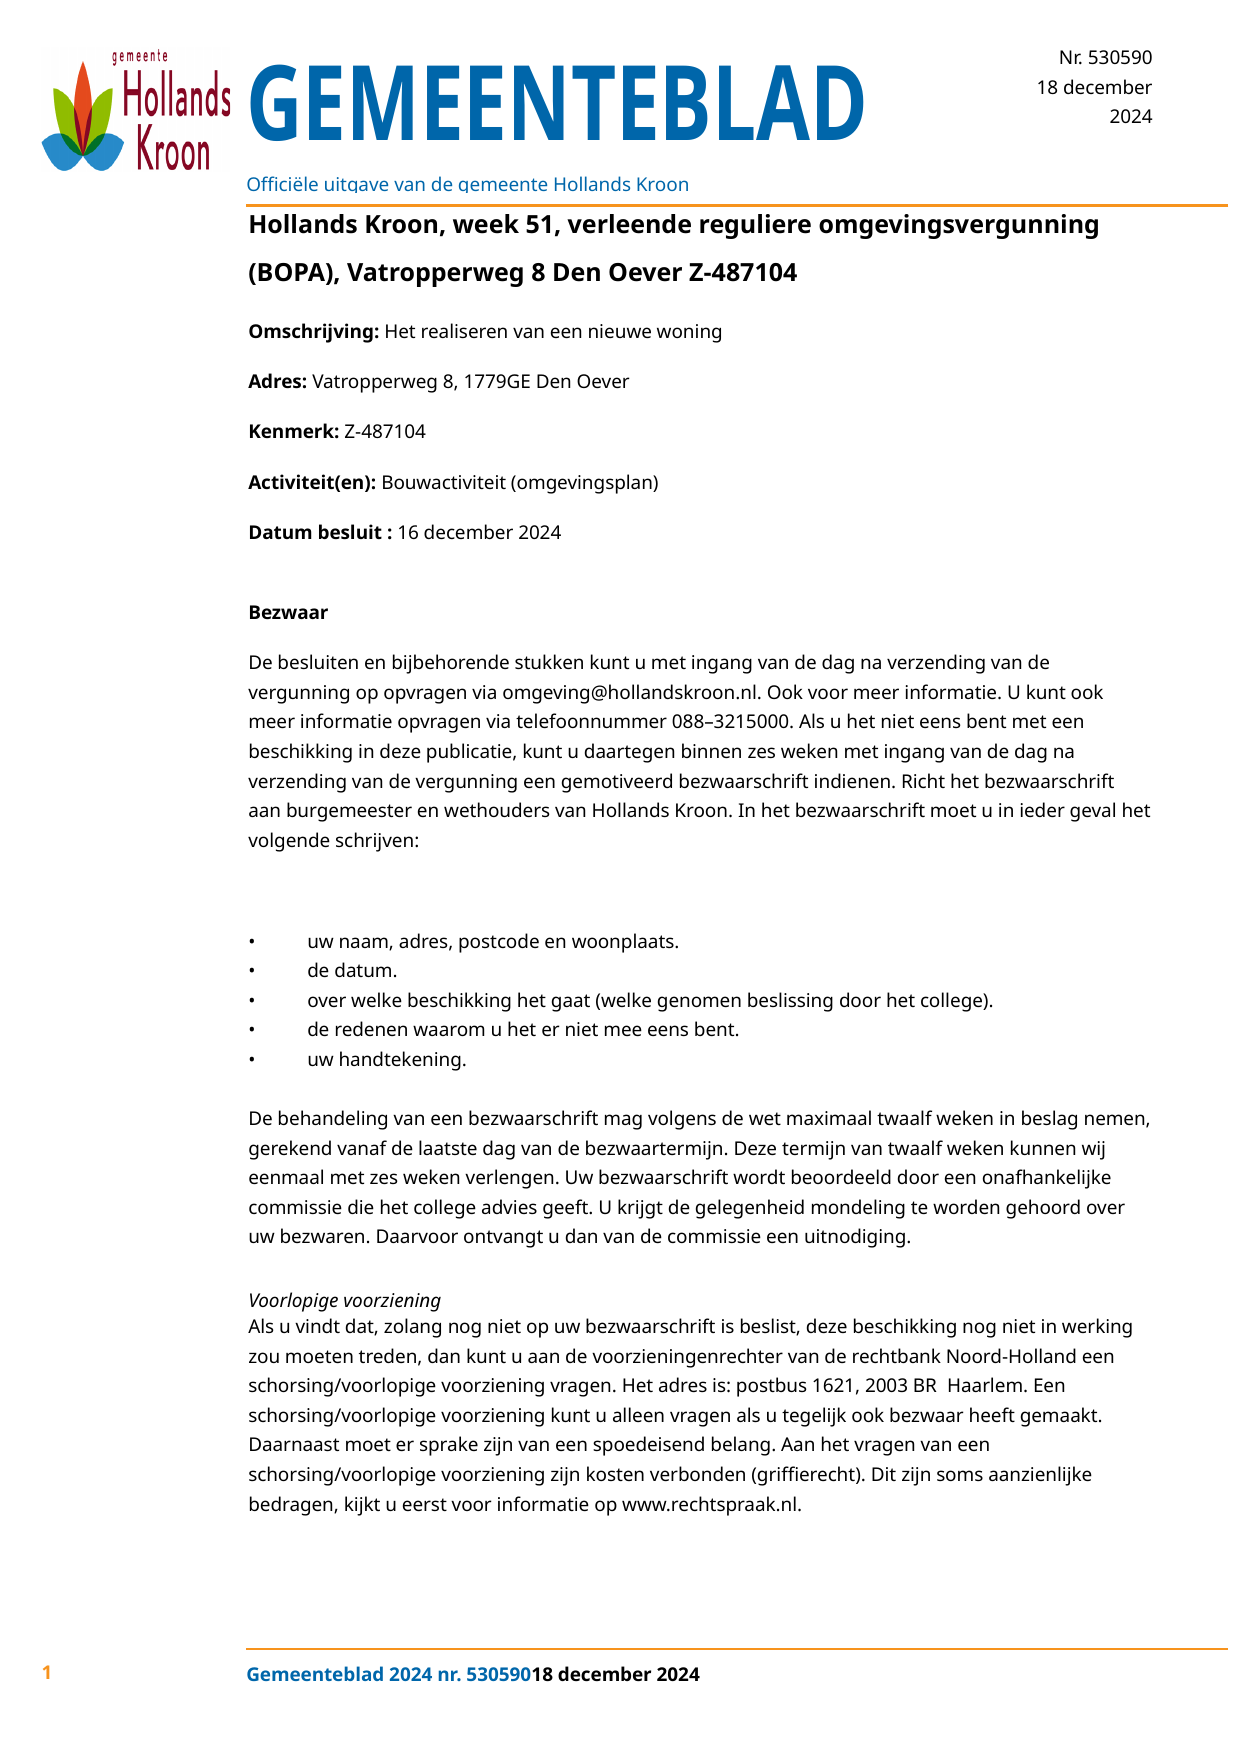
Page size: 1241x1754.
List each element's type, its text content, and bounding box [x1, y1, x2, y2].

text Als u vindt dat, zolang nog niet op uw bezwaarschrift is beslist, deze beschikking nog niet in werking zou moeten treden, dan kunt u aan de voorzieningenrechter van de rechtbank Noord-Holland een schorsing/voorlopige voorziening vragen. Het adres is: postbus 1621, 2003 BR Haarlem. Een schorsing/voorlopige voorziening kunt u alleen vragen als u tegelijk ook bezwaar heeft gemaakt. Daarnaast moet er sprake zijn van een spoedeisend belang. Aan het vragen van een schorsing/voorlopige voorziening zijn kosten verbonden (griffierecht). Dit zijn soms aanzienlijke bedragen, kijkt u eerst voor informatie op www.rechtspraak.nl. [248, 1313, 1152, 1517]
list over welke beschikking het gaat (welke genomen beslissing door het college). [248, 987, 1152, 1013]
text Adres: Vatropperweg 8, 1779GE Den Oever [248, 368, 1152, 394]
table_header [700, 570, 1152, 596]
text Activiteit(en): Bouwactiviteit (omgevingsplan) [248, 469, 1152, 495]
text Voorlopige voorziening [248, 1288, 1152, 1313]
text Hollands Kroon, week 51, verleende reguliere omgevingsvergunning (BOPA), Vatropperweg 8 Den Oever Z-487104 [248, 207, 1152, 288]
list de datum. [248, 957, 1152, 983]
picture [41, 47, 231, 172]
list uw handtekening. [248, 1046, 1152, 1072]
text De behandeling van een bezwaarschrift mag volgens de wet maximaal twaalf weken in beslag nemen, gerekend vanaf de laatste dag van de bezwaartermijn. Deze termijn van twaalf weken kunnen wij eenmaal met zes weken verlengen. Uw bezwaarschrift wordt beoordeeld door een onafhankelijke commissie die het college advies geeft. U krijgt de gelegenheid mondeling te worden gehoord over uw bezwaren. Daarvoor ontvangt u dan van de commissie een uitnodiging. [248, 1105, 1152, 1249]
text Omschrijving: Het realiseren van een nieuwe woning [248, 318, 1152, 344]
text De besluiten en bijbehorende stukken kunt u met ingang van de dag na verzending van de vergunning op opvragen via omgeving@hollandskroon.nl. Ook voor meer informatie. U kunt ook meer informatie opvragen via telefoonnummer 088–3215000. Als u het niet eens bent met een beschikking in deze publicatie, kunt u daartegen binnen zes weken met ingang van de dag na verzending van de vergunning een gemotiveerd bezwaarschrift indienen. Richt het bezwaarschrift aan burgemeester en wethouders van Hollands Kroon. In het bezwaarschrift moet u in ieder geval het volgende schrijven: [248, 649, 1152, 853]
text Bezwaar [248, 599, 1152, 625]
list de redenen waarom u het er niet mee eens bent. [248, 1017, 1152, 1042]
table_header [248, 570, 700, 596]
text Kenmerk: Z-487104 [248, 419, 1152, 444]
text Datum besluit : 16 december 2024 [248, 519, 1152, 545]
list uw naam, adres, postcode en woonplaats. [248, 928, 1152, 953]
